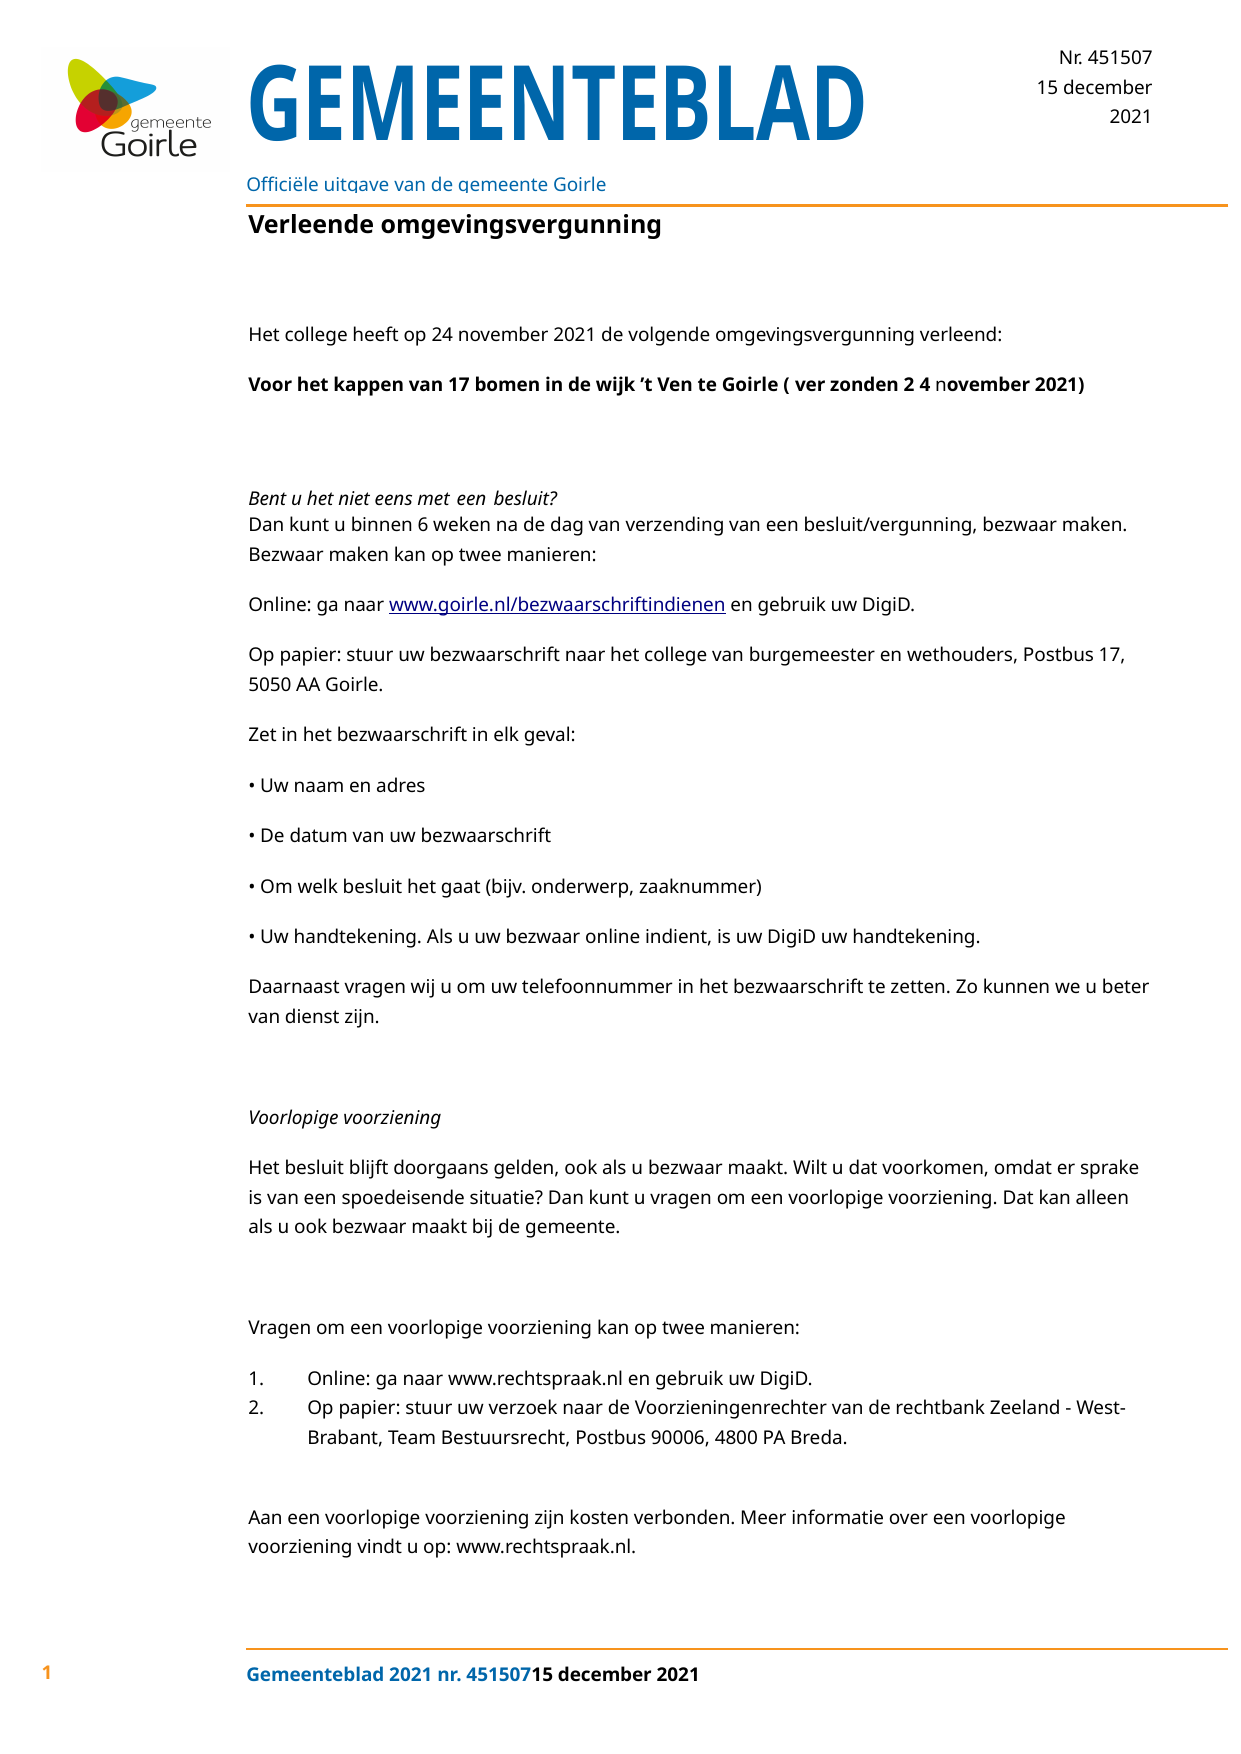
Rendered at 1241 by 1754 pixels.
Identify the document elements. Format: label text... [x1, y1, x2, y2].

text Het besluit blijft doorgaans gelden, ook als u bezwaar maakt. Wilt u dat voorkomen, omdat er sprake is van een spoedeisende situatie? Dan kunt u vragen om een voorlopige voorziening. Dat kan alleen als u ook bezwaar maakt bij de gemeente. [248, 1154, 1152, 1239]
text • Om welk besluit het gaat (bijv. onderwerp, zaaknummer) [248, 873, 1152, 899]
text Online: ga naar www.goirle.nl/bezwaarschriftindienen en gebruik uw DigiD. [248, 591, 1152, 617]
text Dan kunt u binnen 6 weken na de dag van verzending van een besluit/vergunning, bezwaar maken. Bezwaar maken kan op twee manieren: [248, 511, 1152, 567]
text Daarnaast vragen wij u om uw telefoonnummer in het bezwaarschrift te zetten. Zo kunnen we u beter van dienst zijn. [248, 974, 1152, 1029]
text Voorlopige voorziening [248, 1104, 1152, 1130]
text Het college heeft op 24 november 2021 de volgende omgevingsvergunning verleend: [248, 321, 1152, 346]
text Aan een voorlopige voorziening zijn kosten verbonden. Meer informatie over een voorlopige voorziening vindt u op: www.rechtspraak.nl. [248, 1504, 1152, 1559]
text Vragen om een voorlopige voorziening kan op twee manieren: [248, 1314, 1152, 1340]
text Zet in het bezwaarschrift in elk geval: [248, 722, 1152, 747]
text • Uw handtekening. Als u uw bezwaar online indient, is uw DigiD uw handtekening. [248, 923, 1152, 949]
text • Uw naam en adres [248, 772, 1152, 798]
text Verleende omgevingsvergunning [248, 207, 1152, 241]
text Voor het kappen van 17 bomen in de wijk ’t Ven te Goirle ( ver zonden 2 4 november 2021) [248, 371, 1152, 397]
text Op papier: stuur uw bezwaarschrift naar het college van burgemeester en wethouders, Postbus 17, 5050 AA Goirle. [248, 642, 1152, 697]
picture [41, 47, 231, 172]
text • De datum van uw bezwaarschrift [248, 822, 1152, 848]
list Online: ga naar www.rechtspraak.nl en gebruik uw DigiD. [248, 1365, 1152, 1391]
text Bent u het niet eens met een besluit? [248, 486, 1152, 511]
list Op papier: stuur uw verzoek naar de Voorzieningenrechter van de rechtbank Zeeland - West-Brabant, Team Bestuursrecht, Postbus 90006, 4800 PA Breda. [248, 1394, 1152, 1450]
